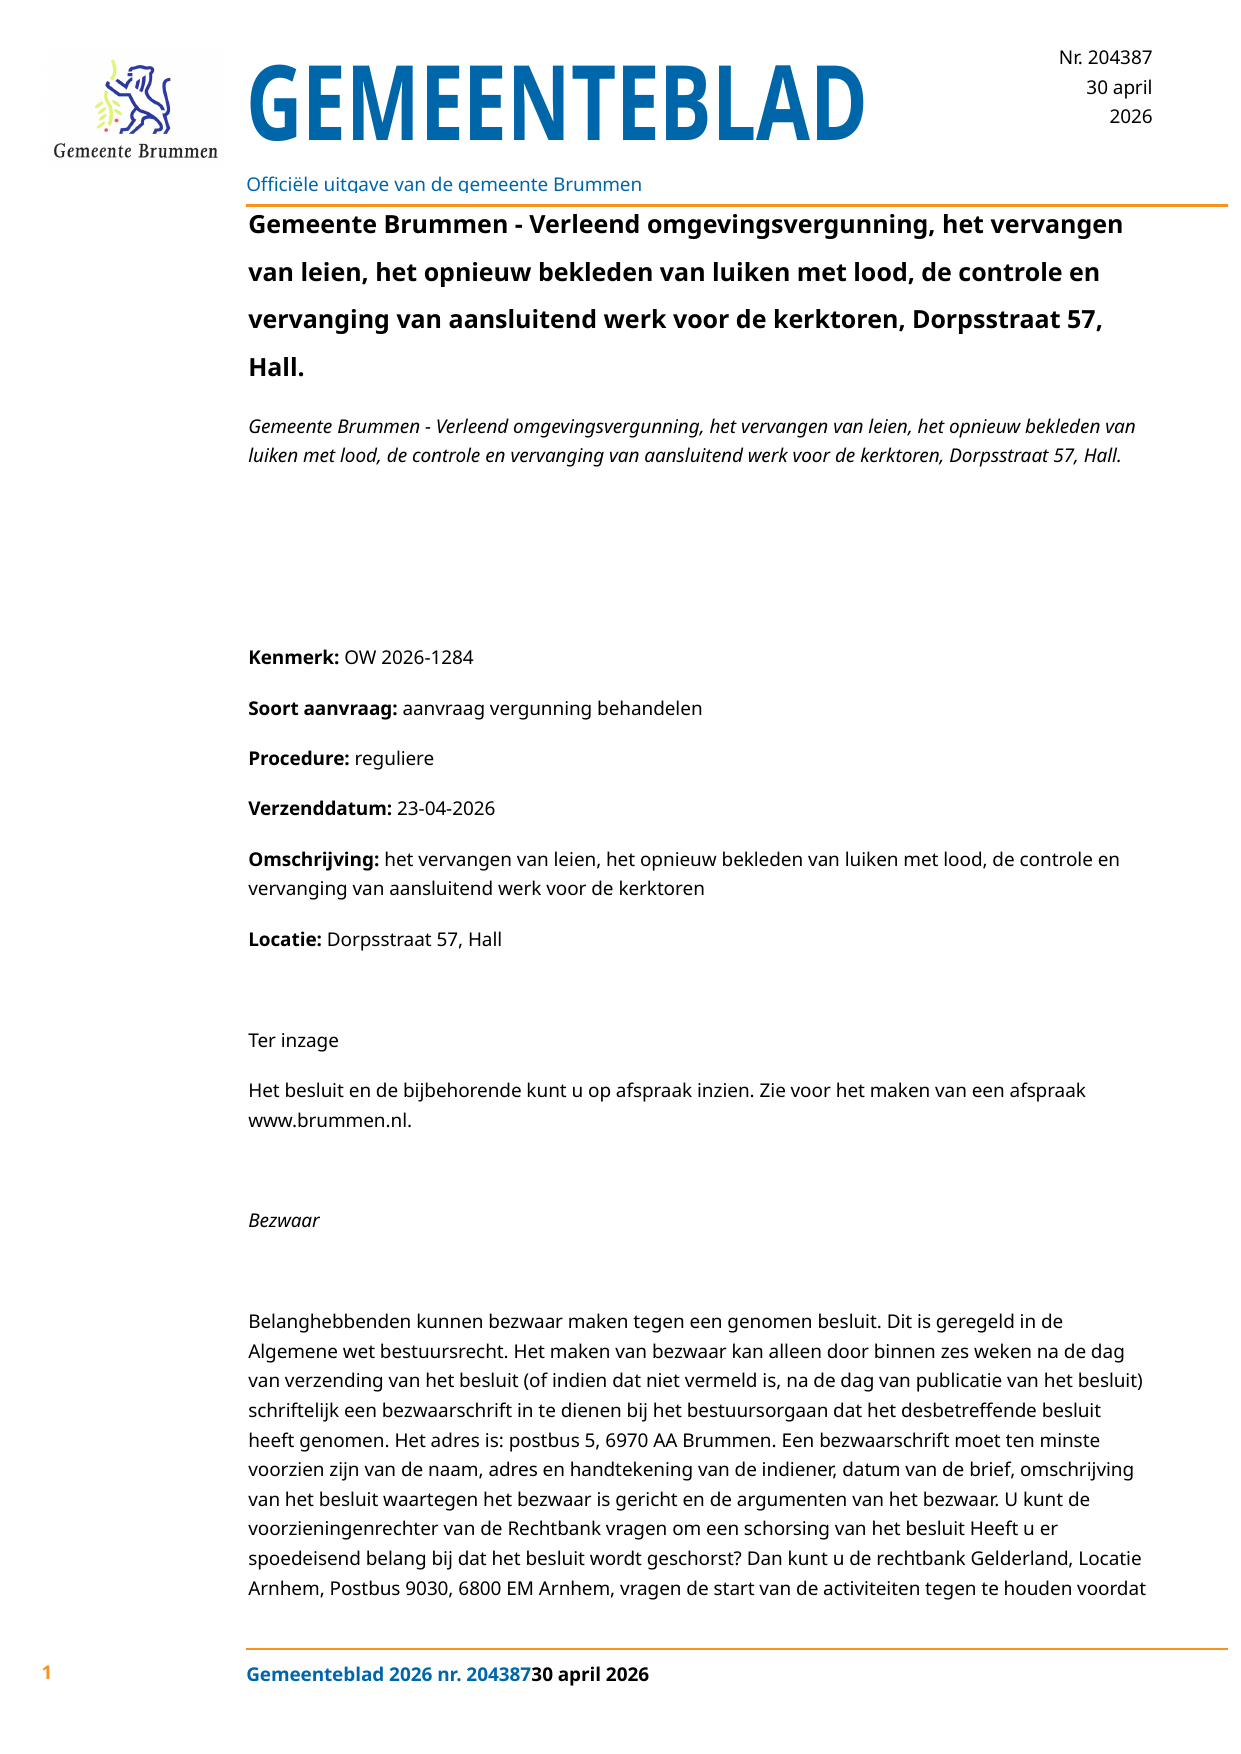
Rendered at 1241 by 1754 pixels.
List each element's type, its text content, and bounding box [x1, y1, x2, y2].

text Kenmerk: OW 2026-1284 [248, 644, 1152, 670]
text Soort aanvraag: aanvraag vergunning behandelen [248, 695, 1152, 721]
text Belanghebbenden kunnen bezwaar maken tegen een genomen besluit. Dit is geregeld in de Algemene wet bestuursrecht. Het maken van bezwaar kan alleen door binnen zes weken na de dag van verzending van het besluit (of indien dat niet vermeld is, na de dag van publicatie van het besluit) schriftelijk een bezwaarschrift in te dienen bij het bestuursorgaan dat het desbetreffende besluit heeft genomen. Het adres is: postbus 5, 6970 AA Brummen. Een bezwaarschrift moet ten minste voorzien zijn van de naam, adres en handtekening van de indiener, datum van de brief, omschrijving van het besluit waartegen het bezwaar is gericht en de argumenten van het bezwaar. U kunt de voorzieningenrechter van de Rechtbank vragen om een schorsing van het besluit Heeft u er spoedeisend belang bij dat het besluit wordt geschorst? Dan kunt u de rechtbank Gelderland, Locatie Arnhem, Postbus 9030, 6800 EM Arnhem, vragen de start van de activiteiten tegen te houden voordat [248, 1308, 1152, 1601]
text Verzenddatum: 23-04-2026 [248, 796, 1152, 821]
text Omschrijving: het vervangen van leien, het opnieuw bekleden van luiken met lood, de controle en vervanging van aansluitend werk voor de kerktoren [248, 846, 1152, 901]
text Locatie: Dorpsstraat 57, Hall [248, 926, 1152, 952]
text Bezwaar [248, 1208, 1152, 1233]
text Ter inzage [248, 1027, 1152, 1053]
text Procedure: reguliere [248, 745, 1152, 771]
picture [41, 47, 231, 172]
text Gemeente Brummen - Verleend omgevingsvergunning, het vervangen van leien, het opnieuw bekleden van luiken met lood, de controle en vervanging van aansluitend werk voor de kerktoren, Dorpsstraat 57, Hall. [248, 207, 1152, 384]
text Gemeente Brummen - Verleend omgevingsvergunning, het vervangen van leien, het opnieuw bekleden van luiken met lood, de controle en vervanging van aansluitend werk voor de kerktoren, Dorpsstraat 57, Hall. [248, 413, 1152, 468]
text Het besluit en de bijbehorende kunt u op afspraak inzien. Zie voor het maken van een afspraak www.brummen.nl. [248, 1077, 1152, 1133]
